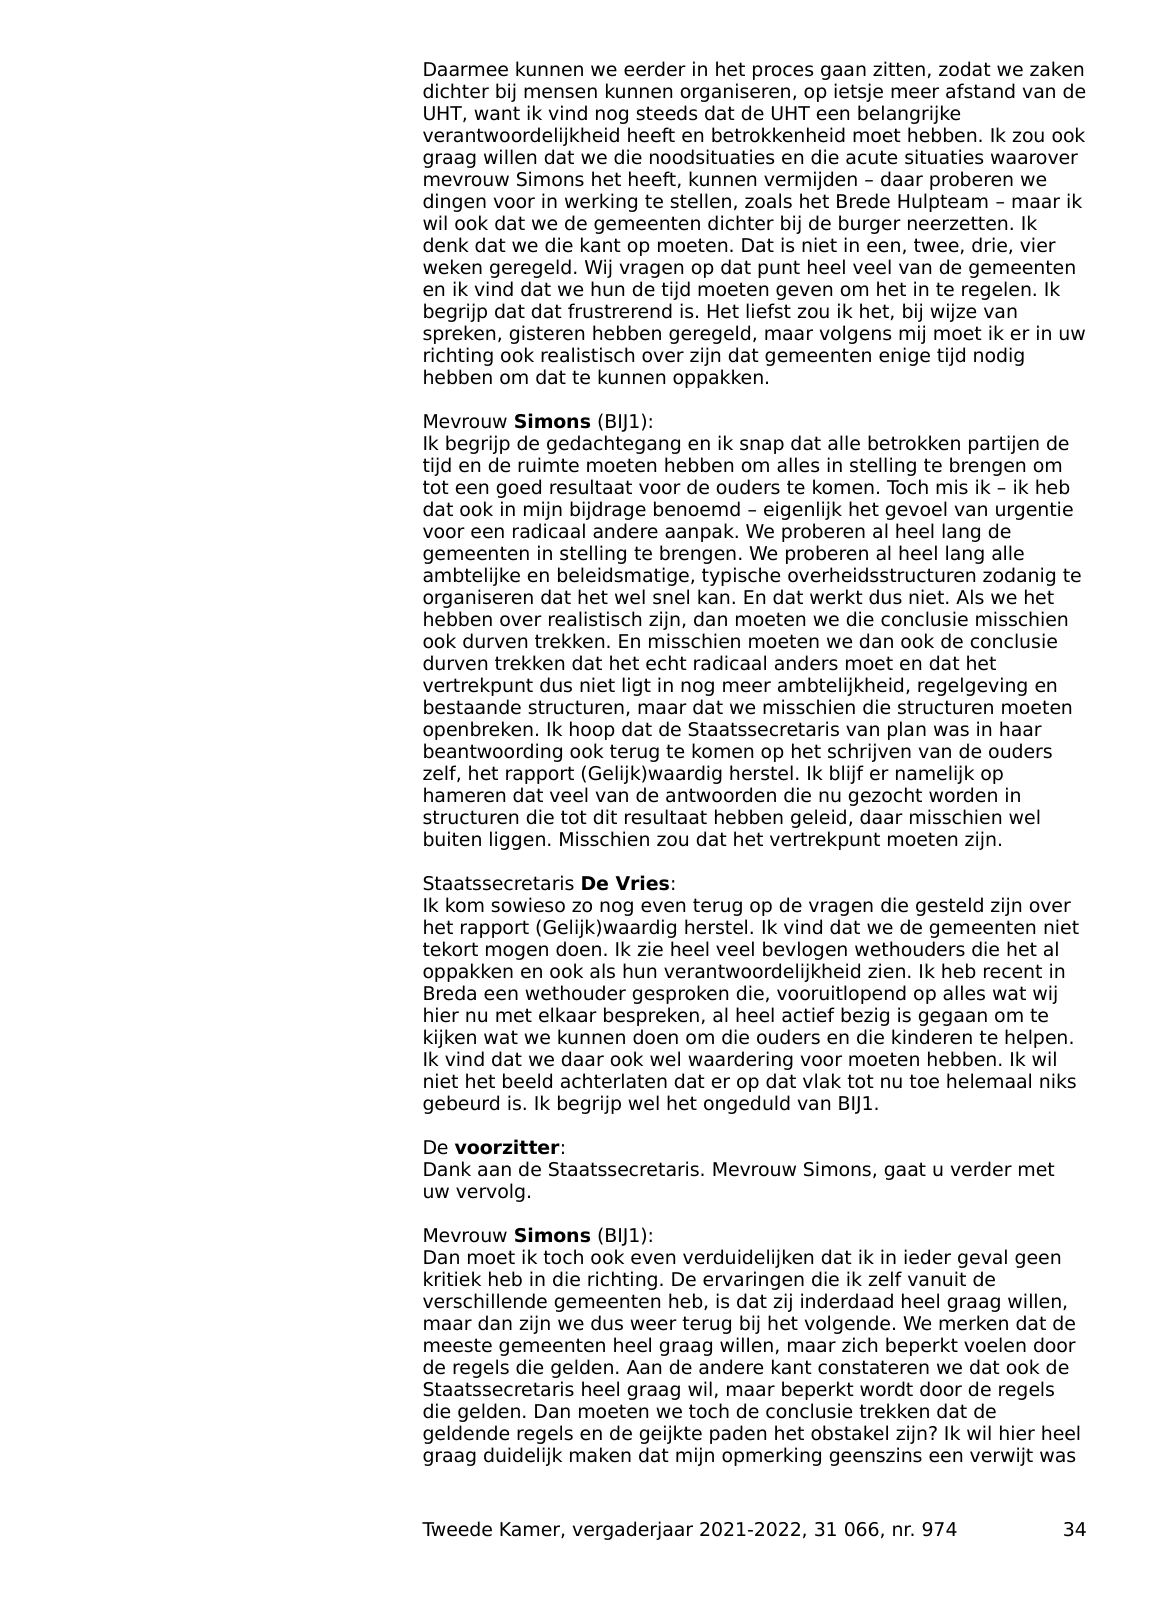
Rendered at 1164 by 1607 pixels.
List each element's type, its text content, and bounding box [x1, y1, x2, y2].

text Ik begrijp de gedachtegang en ik snap dat alle betrokken partijen de tijd en de ruimte moeten hebben om alles in stelling te brengen om tot een goed resultaat voor de ouders te komen. Toch mis ik – ik heb dat ook in mijn bijdrage benoemd – eigenlijk het gevoel van urgentie voor een radicaal andere aanpak. We proberen al heel lang de gemeenten in stelling te brengen. We proberen al heel lang alle ambtelijke en beleidsmatige, typische overheidsstructuren zodanig te organiseren dat het wel snel kan. En dat werkt dus niet. Als we het hebben over realistisch zijn, dan moeten we die conclusie misschien ook durven trekken. En misschien moeten we dan ook de conclusie durven trekken dat het echt radicaal anders moet en dat het vertrekpunt dus niet ligt in nog meer ambtelijkheid, regelgeving en bestaande structuren, maar dat we misschien die structuren moeten openbreken. Ik hoop dat de Staatssecretaris van plan was in haar beantwoording ook terug te komen op het schrijven van de ouders zelf, het rapport (Gelijk)waardig herstel. Ik blijf er namelijk op hameren dat veel van de antwoorden die nu gezocht worden in structuren die tot dit resultaat hebben geleid, daar misschien wel buiten liggen. Misschien zou dat het vertrekpunt moeten zijn. [422, 433, 1087, 851]
text Mevrouw Simons (BIJ1): [422, 411, 1087, 433]
text Mevrouw Simons (BIJ1): [422, 1225, 1087, 1247]
text Dank aan de Staatssecretaris. Mevrouw Simons, gaat u verder met uw vervolg. [422, 1159, 1087, 1203]
text Staatssecretaris De Vries: [422, 873, 1087, 895]
text Dan moet ik toch ook even verduidelijken dat ik in ieder geval geen kritiek heb in die richting. De ervaringen die ik zelf vanuit de verschillende gemeenten heb, is dat zij inderdaad heel graag willen, maar dan zijn we dus weer terug bij het volgende. We merken dat de meeste gemeenten heel graag willen, maar zich beperkt voelen door de regels die gelden. Aan de andere kant constateren we dat ook de Staatssecretaris heel graag wil, maar beperkt wordt door de regels die gelden. Dan moeten we toch de conclusie trekken dat de geldende regels en de geijkte paden het obstakel zijn? Ik wil hier heel graag duidelijk maken dat mijn opmerking geenszins een verwijt was [422, 1247, 1087, 1467]
text De voorzitter: [422, 1137, 1087, 1159]
text Ik kom sowieso zo nog even terug op de vragen die gesteld zijn over het rapport (Gelijk)waardig herstel. Ik vind dat we de gemeenten niet tekort mogen doen. Ik zie heel veel bevlogen wethouders die het al oppakken en ook als hun verantwoordelijkheid zien. Ik heb recent in Breda een wethouder gesproken die, vooruitlopend op alles wat wij hier nu met elkaar bespreken, al heel actief bezig is gegaan om te kijken wat we kunnen doen om die ouders en die kinderen te helpen. Ik vind dat we daar ook wel waardering voor moeten hebben. Ik wil niet het beeld achterlaten dat er op dat vlak tot nu toe helemaal niks gebeurd is. Ik begrijp wel het ongeduld van BIJ1. [422, 895, 1087, 1114]
text Daarmee kunnen we eerder in het proces gaan zitten, zodat we zaken dichter bij mensen kunnen organiseren, op ietsje meer afstand van de UHT, want ik vind nog steeds dat de UHT een belangrijke verantwoordelijkheid heeft en betrokkenheid moet hebben. Ik zou ook graag willen dat we die noodsituaties en die acute situaties waarover mevrouw Simons het heeft, kunnen vermijden – daar proberen we dingen voor in werking te stellen, zoals het Brede Hulpteam – maar ik wil ook dat we de gemeenten dichter bij de burger neerzetten. Ik denk dat we die kant op moeten. Dat is niet in een, twee, drie, vier weken geregeld. Wij vragen op dat punt heel veel van de gemeenten en ik vind dat we hun de tijd moeten geven om het in te regelen. Ik begrijp dat dat frustrerend is. Het liefst zou ik het, bij wijze van spreken, gisteren hebben geregeld, maar volgens mij moet ik er in uw richting ook realistisch over zijn dat gemeenten enige tijd nodig hebben om dat te kunnen oppakken. [422, 59, 1087, 389]
